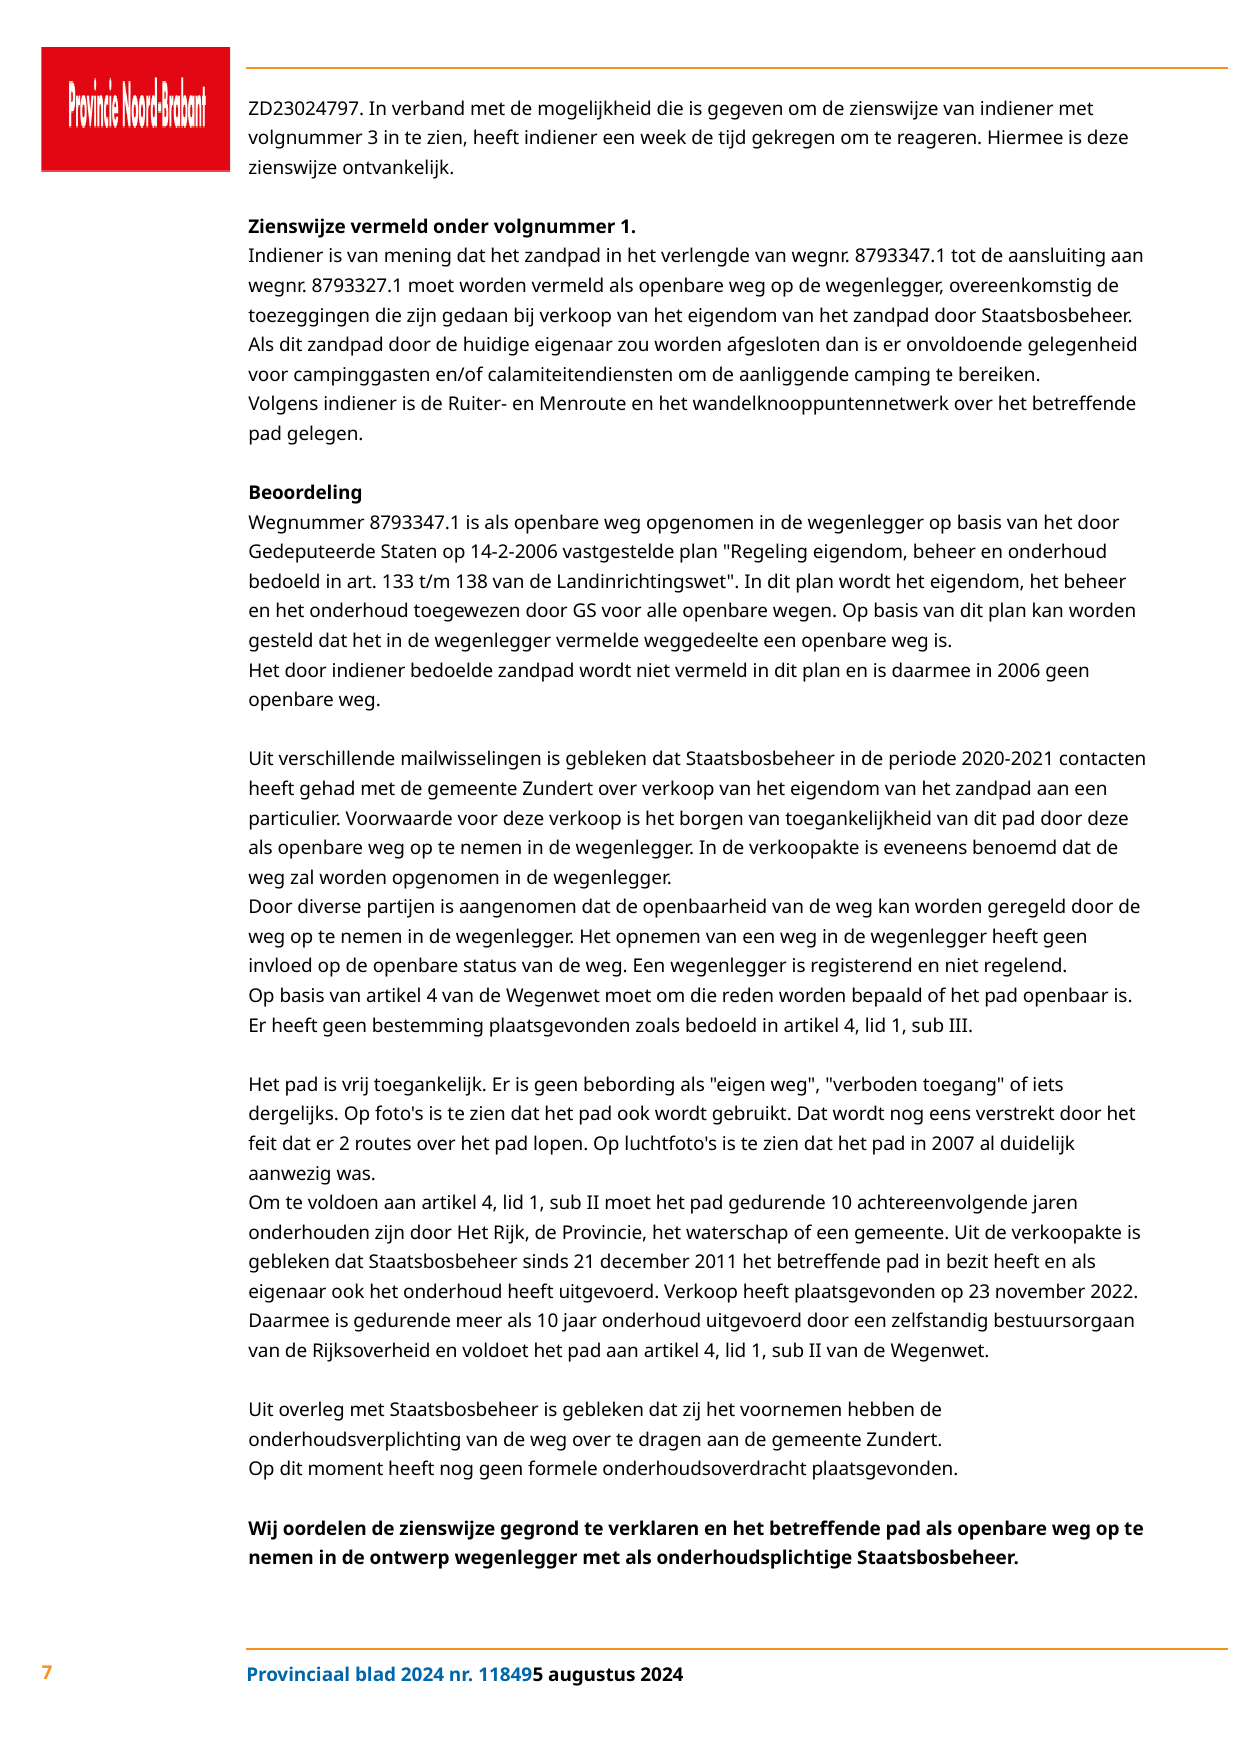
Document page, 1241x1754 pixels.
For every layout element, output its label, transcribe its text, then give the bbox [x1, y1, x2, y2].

text Zienswijze vermeld onder volgnummer 1. [248, 213, 1152, 239]
text Wegnummer 8793347.1 is als openbare weg opgenomen in de wegenlegger op basis van het door Gedeputeerde Staten op 14-2-2006 vastgestelde plan "Regeling eigendom, beheer en onderhoud bedoeld in art. 133 t/m 138 van de Landinrichtingswet". In dit plan wordt het eigendom, het beheer en het onderhoud toegewezen door GS voor alle openbare wegen. Op basis van dit plan kan worden gesteld dat het in de wegenlegger vermelde weggedeelte een openbare weg is. [248, 509, 1152, 653]
text Om te voldoen aan artikel 4, lid 1, sub II moet het pad gedurende 10 achtereenvolgende jaren onderhouden zijn door Het Rijk, de Provincie, het waterschap of een gemeente. Uit de verkoopakte is gebleken dat Staatsbosbeheer sinds 21 december 2011 het betreffende pad in bezit heeft en als eigenaar ook het onderhoud heeft uitgevoerd. Verkoop heeft plaatsgevonden op 23 november 2022. [248, 1189, 1152, 1304]
text Indiener is van mening dat het zandpad in het verlengde van wegnr. 8793347.1 tot de aansluiting aan wegnr. 8793327.1 moet worden vermeld als openbare weg op de wegenlegger, overeenkomstig de toezeggingen die zijn gedaan bij verkoop van het eigendom van het zandpad door Staatsbosbeheer. [248, 243, 1152, 328]
text Beoordeling [248, 479, 1152, 505]
text Als dit zandpad door de huidige eigenaar zou worden afgesloten dan is er onvoldoende gelegenheid voor campinggasten en/of calamiteitendiensten om de aanliggende camping te bereiken. [248, 331, 1152, 387]
text Wij oordelen de zienswijze gegrond te verklaren en het betreffende pad als openbare weg op te nemen in de ontwerp wegenlegger met als onderhoudsplichtige Staatsbosbeheer. [248, 1515, 1152, 1570]
text Het door indiener bedoelde zandpad wordt niet vermeld in dit plan en is daarmee in 2006 geen openbare weg. [248, 657, 1152, 712]
picture [41, 47, 231, 172]
text Uit overleg met Staatsbosbeheer is gebleken dat zij het voornemen hebben de onderhoudsverplichting van de weg over te dragen aan de gemeente Zundert. [248, 1396, 1152, 1452]
text Op basis van artikel 4 van de Wegenwet moet om die reden worden bepaald of het pad openbaar is. [248, 982, 1152, 1008]
text Er heeft geen bestemming plaatsgevonden zoals bedoeld in artikel 4, lid 1, sub III. [248, 1012, 1152, 1038]
text Op dit moment heeft nog geen formele onderhoudsoverdracht plaatsgevonden. [248, 1456, 1152, 1481]
text Door diverse partijen is aangenomen dat de openbaarheid van de weg kan worden geregeld door de weg op te nemen in de wegenlegger. Het opnemen van een weg in de wegenlegger heeft geen invloed op de openbare status van de weg. Een wegenlegger is registerend en niet regelend. [248, 893, 1152, 978]
text Daarmee is gedurende meer als 10 jaar onderhoud uitgevoerd door een zelfstandig bestuursorgaan van de Rijksoverheid en voldoet het pad aan artikel 4, lid 1, sub II van de Wegenwet. [248, 1308, 1152, 1363]
text Volgens indiener is de Ruiter- en Menroute en het wandelknooppuntennetwerk over het betreffende pad gelegen. [248, 391, 1152, 446]
text Uit verschillende mailwisselingen is gebleken dat Staatsbosbeheer in de periode 2020-2021 contacten heeft gehad met de gemeente Zundert over verkoop van het eigendom van het zandpad aan een particulier. Voorwaarde voor deze verkoop is het borgen van toegankelijkheid van dit pad door deze als openbare weg op te nemen in de wegenlegger. In de verkoopakte is eveneens benoemd dat de weg zal worden opgenomen in de wegenlegger. [248, 746, 1152, 890]
text ZD23024797. In verband met de mogelijkheid die is gegeven om de zienswijze van indiener met volgnummer 3 in te zien, heeft indiener een week de tijd gekregen om te reageren. Hiermee is deze zienswijze ontvankelijk. [248, 95, 1152, 180]
text Het pad is vrij toegankelijk. Er is geen bebording als "eigen weg", "verboden toegang" of iets dergelijks. Op foto's is te zien dat het pad ook wordt gebruikt. Dat wordt nog eens verstrekt door het feit dat er 2 routes over het pad lopen. Op luchtfoto's is te zien dat het pad in 2007 al duidelijk aanwezig was. [248, 1071, 1152, 1186]
